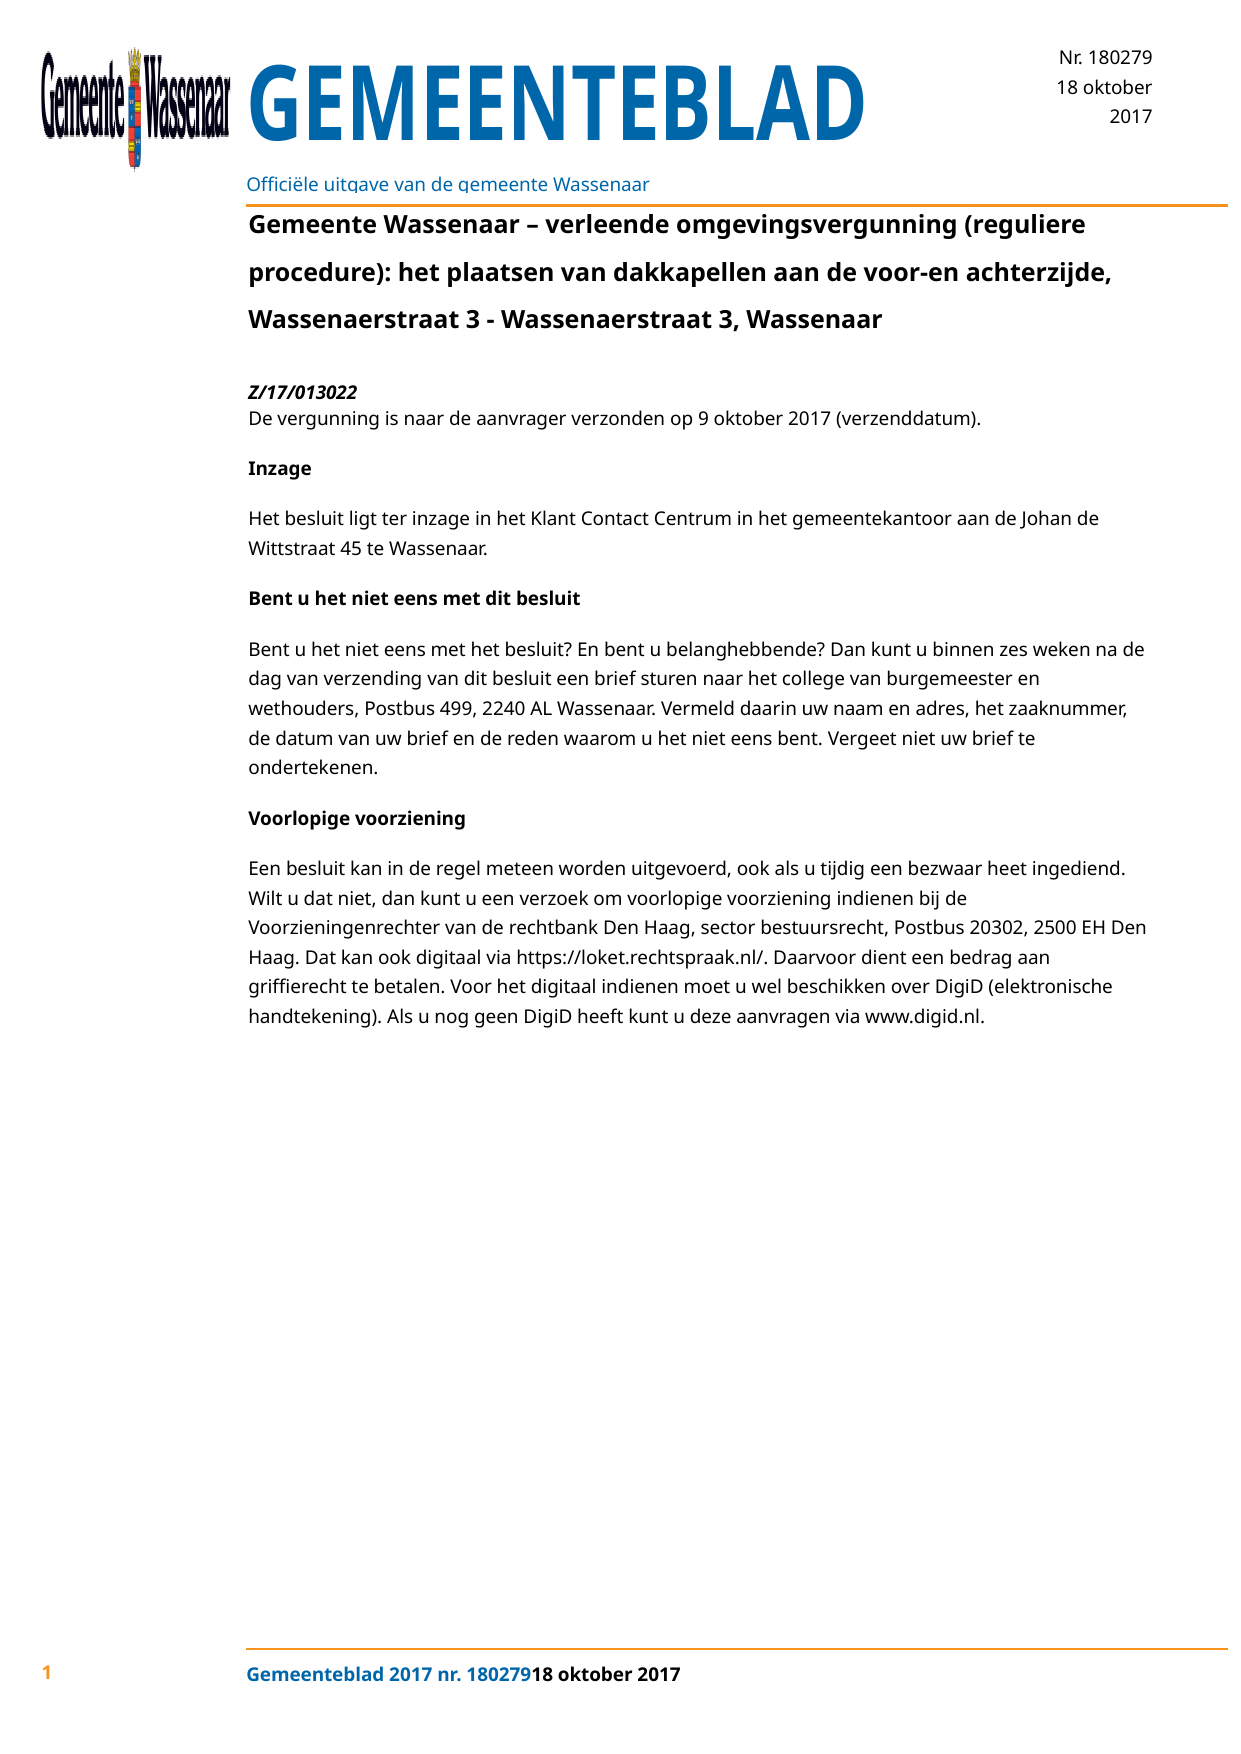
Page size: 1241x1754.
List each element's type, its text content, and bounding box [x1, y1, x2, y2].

text Bent u het niet eens met het besluit? En bent u belanghebbende? Dan kunt u binnen zes weken na de dag van verzending van dit besluit een brief sturen naar het college van burgemeester en wethouders, Postbus 499, 2240 AL Wassenaar. Vermeld daarin uw naam en adres, het zaaknummer, de datum van uw brief en de reden waarom u het niet eens bent. Vergeet niet uw brief te ondertekenen. [248, 636, 1152, 780]
text Voorlopige voorziening [248, 805, 1152, 831]
picture [41, 47, 231, 172]
text De vergunning is naar de aanvrager verzonden op 9 oktober 2017 (verzenddatum). [248, 405, 1152, 431]
text Inzage [248, 455, 1152, 481]
text Een besluit kan in de regel meteen worden uitgevoerd, ook als u tijdig een bezwaar heet ingediend. Wilt u dat niet, dan kunt u een verzoek om voorlopige voorziening indienen bij de Voorzieningenrechter van de rechtbank Den Haag, sector bestuursrecht, Postbus 20302, 2500 EH Den Haag. Dat kan ook digitaal via https://loket.rechtspraak.nl/. Daarvoor dient een bedrag aan griffierecht te betalen. Voor het digitaal indienen moet u wel beschikken over DigiD (elektronische handtekening). Als u nog geen DigiD heeft kunt u deze aanvragen via www.digid.nl. [248, 855, 1152, 1029]
text Gemeente Wassenaar – verleende omgevingsvergunning (reguliere procedure): het plaatsen van dakkapellen aan de voor-en achterzijde, Wassenaerstraat 3 - Wassenaerstraat 3, Wassenaar [248, 207, 1152, 336]
text Het besluit ligt ter inzage in het Klant Contact Centrum in het gemeentekantoor aan de Johan de Wittstraat 45 te Wassenaar. [248, 506, 1152, 561]
text Z/17/013022 [248, 379, 1152, 405]
text Bent u het niet eens met dit besluit [248, 586, 1152, 611]
